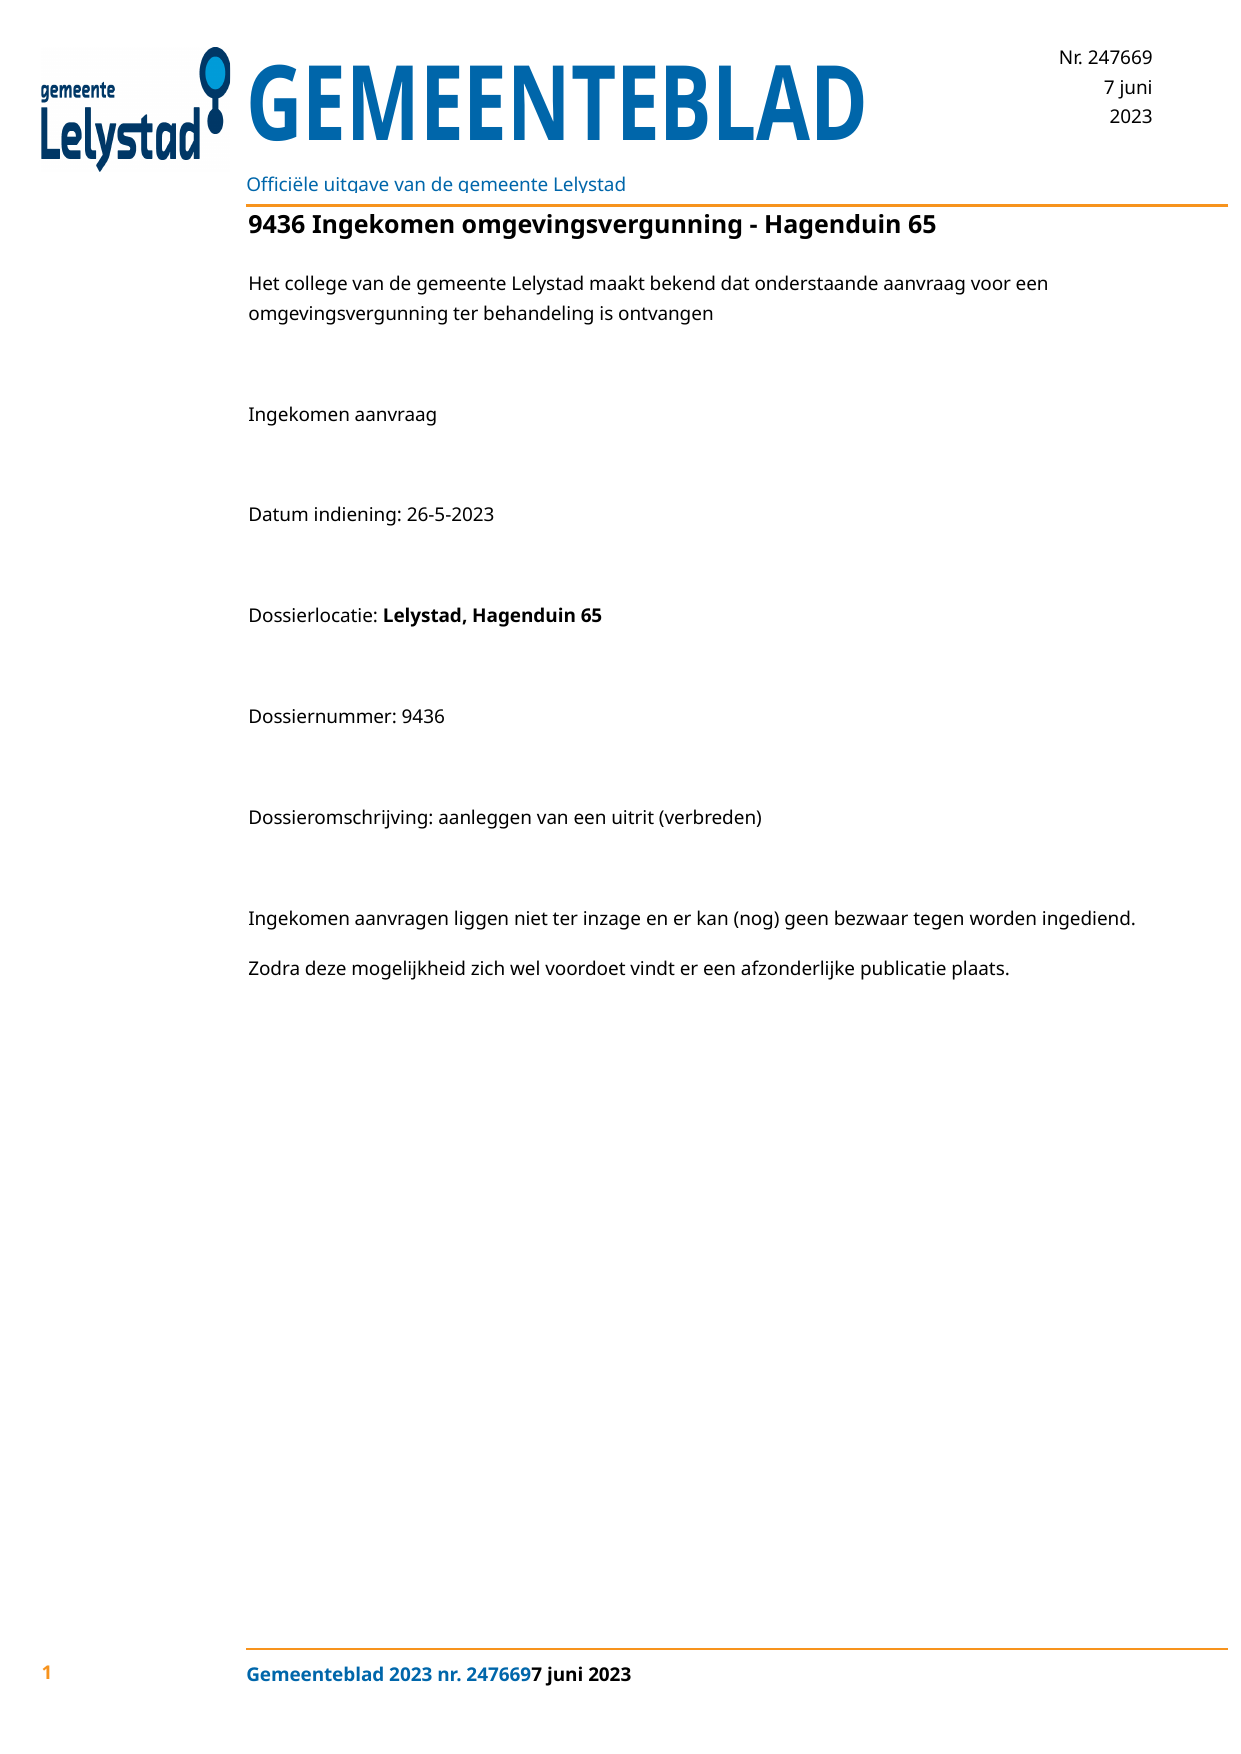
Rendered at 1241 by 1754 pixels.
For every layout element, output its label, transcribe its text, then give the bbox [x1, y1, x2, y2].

text Dossiernummer: 9436 [248, 703, 1152, 729]
picture [41, 47, 231, 172]
text Datum indiening: 26-5-2023 [248, 502, 1152, 527]
text 9436 Ingekomen omgevingsvergunning - Hagenduin 65 [248, 207, 1152, 241]
text Dossieromschrijving: aanleggen van een uitrit (verbreden) [248, 804, 1152, 830]
text Dossierlocatie: Lelystad, Hagenduin 65 [248, 602, 1152, 628]
text Zodra deze mogelijkheid zich wel voordoet vindt er een afzonderlijke publicatie plaats. [248, 955, 1152, 981]
text Het college van de gemeente Lelystad maakt bekend dat onderstaande aanvraag voor een omgevingsvergunning ter behandeling is ontvangen [248, 270, 1152, 326]
text Ingekomen aanvragen liggen niet ter inzage en er kan (nog) geen bezwaar tegen worden ingediend. [248, 905, 1152, 931]
text Ingekomen aanvraag [248, 401, 1152, 426]
